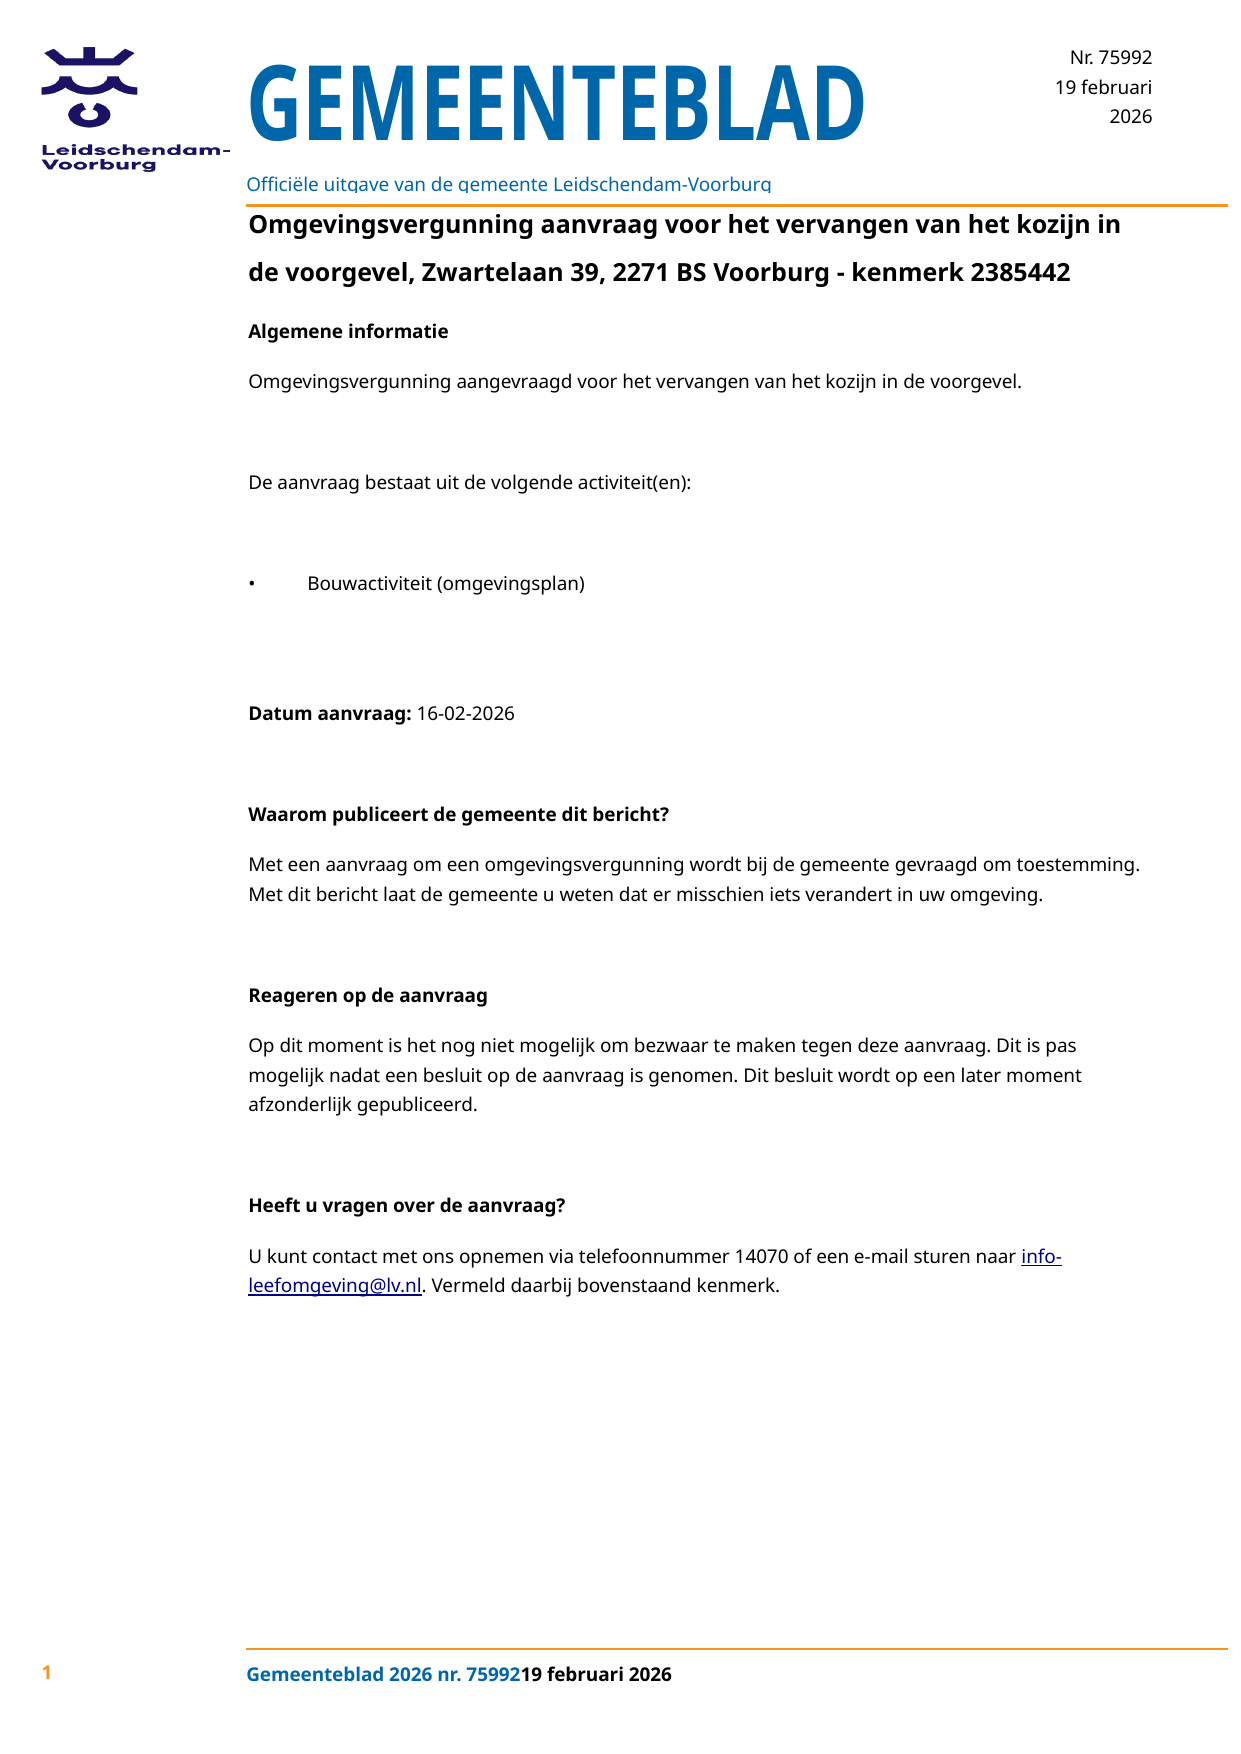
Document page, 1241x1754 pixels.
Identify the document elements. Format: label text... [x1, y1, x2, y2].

text Heeft u vragen over de aanvraag? [248, 1192, 1152, 1218]
picture [41, 47, 231, 172]
text De aanvraag bestaat uit de volgende activiteit(en): [248, 469, 1152, 495]
text Waarom publiceert de gemeente dit bericht? [248, 801, 1152, 827]
list Bouwactiviteit (omgevingsplan) [248, 570, 1152, 596]
text Omgevingsvergunning aangevraagd voor het vervangen van het kozijn in de voorgevel. [248, 368, 1152, 394]
text Reageren op de aanvraag [248, 982, 1152, 1008]
text Met een aanvraag om een omgevingsvergunning wordt bij de gemeente gevraagd om toestemming. Met dit bericht laat de gemeente u weten dat er misschien iets verandert in uw omgeving. [248, 852, 1152, 907]
text Op dit moment is het nog niet mogelijk om bezwaar te maken tegen deze aanvraag. Dit is pas mogelijk nadat een besluit op de aanvraag is genomen. Dit besluit wordt op een later moment afzonderlijk gepubliceerd. [248, 1032, 1152, 1117]
text Algemene informatie [248, 318, 1152, 344]
text U kunt contact met ons opnemen via telefoonnummer 14070 of een e-mail sturen naar info-leefomgeving@lv.nl. Vermeld daarbij bovenstaand kenmerk. [248, 1243, 1152, 1298]
text Datum aanvraag: 16-02-2026 [248, 700, 1152, 726]
text Omgevingsvergunning aanvraag voor het vervangen van het kozijn in de voorgevel, Zwartelaan 39, 2271 BS Voorburg - kenmerk 2385442 [248, 207, 1152, 288]
